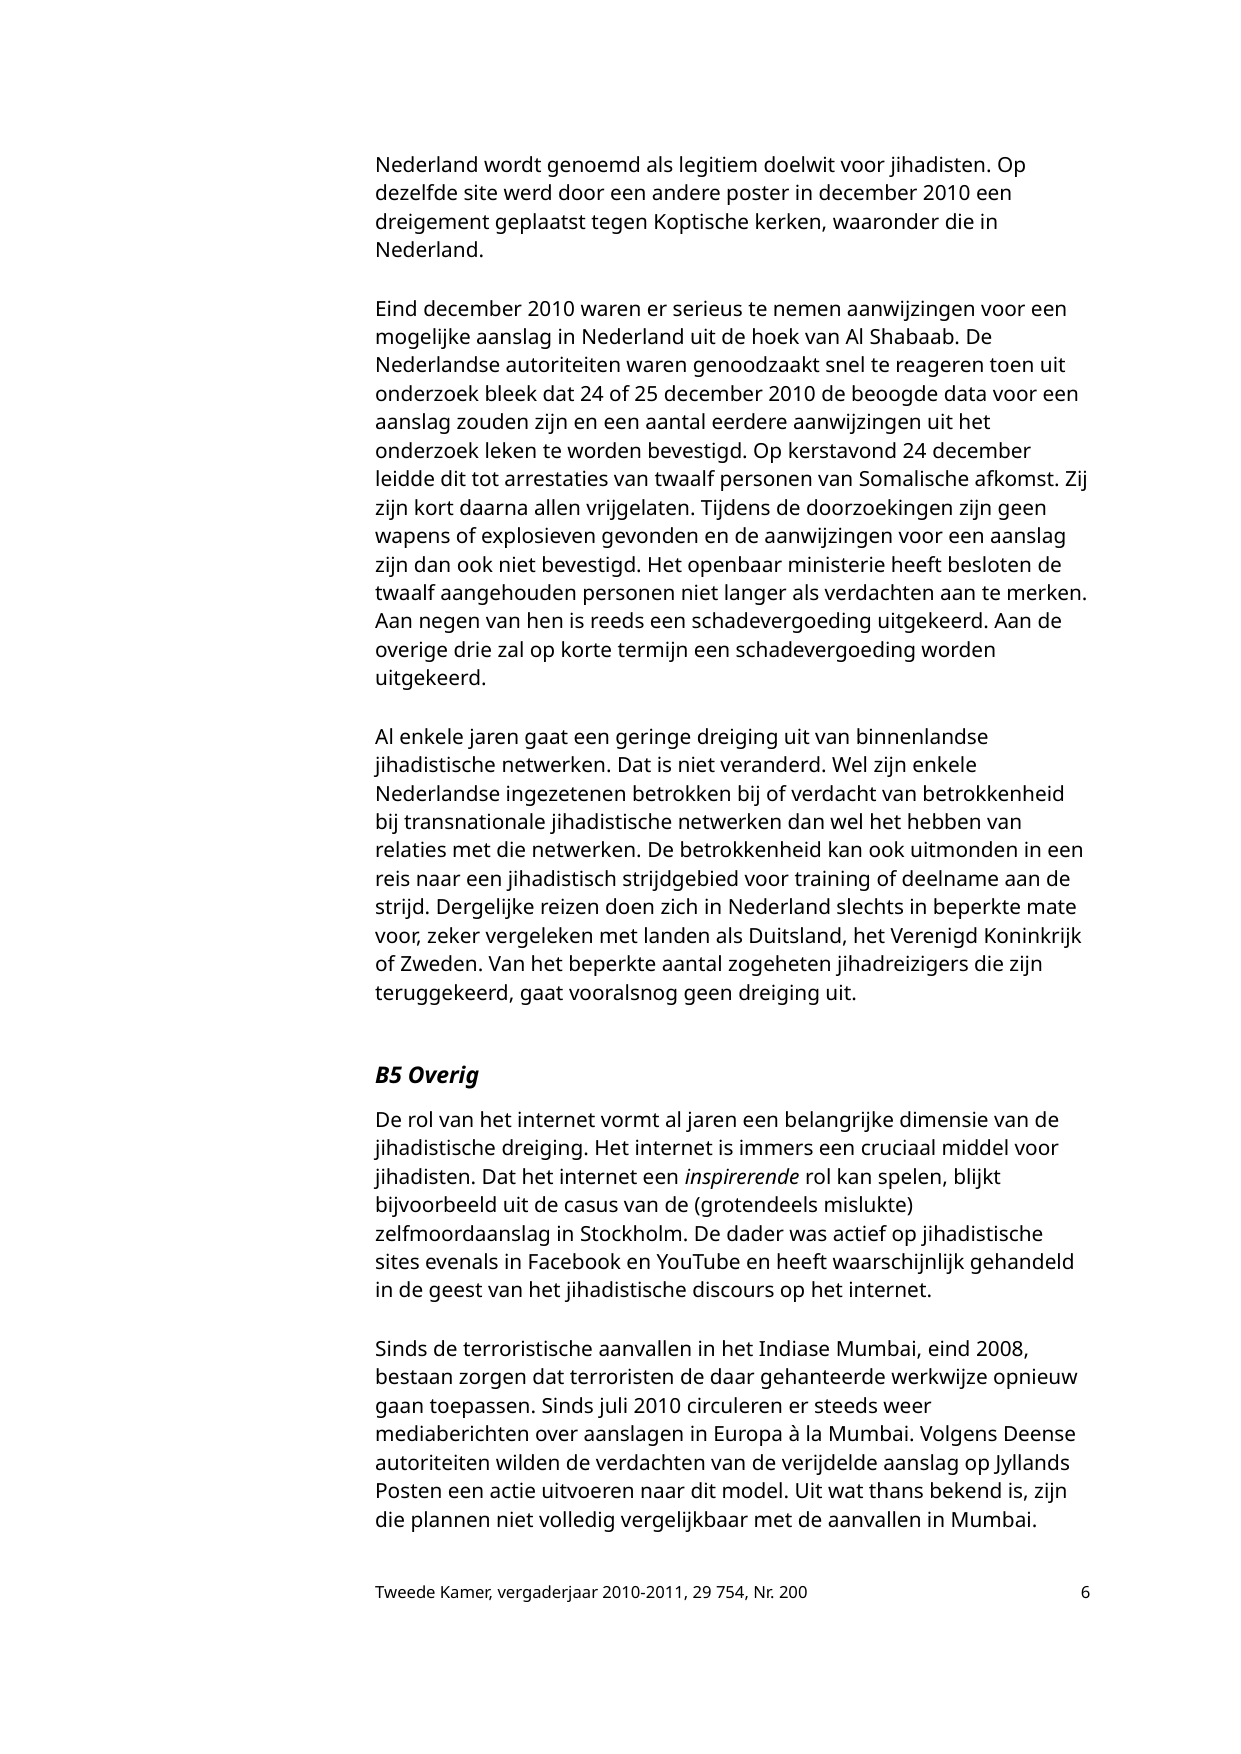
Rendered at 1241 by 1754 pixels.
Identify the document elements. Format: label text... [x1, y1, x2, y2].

text Al enkele jaren gaat een geringe dreiging uit van binnenlandse jihadistische netwerken. Dat is niet veranderd. Wel zijn enkele Nederlandse ingezetenen betrokken bij of verdacht van betrokkenheid bij transnationale jihadistische netwerken dan wel het hebben van relaties met die netwerken. De betrokkenheid kan ook uitmonden in een reis naar een jihadistisch strijdgebied voor training of deelname aan de strijd. Dergelijke reizen doen zich in Nederland slechts in beperkte mate voor, zeker vergeleken met landen als Duitsland, het Verenigd Koninkrijk of Zweden. Van het beperkte aantal zogeheten jihadreizigers die zijn teruggekeerd, gaat vooralsnog geen dreiging uit. [375, 722, 1090, 1006]
subtitle B5 Overig [375, 1059, 1090, 1090]
text Sinds de terroristische aanvallen in het Indiase Mumbai, eind 2008, bestaan zorgen dat terroristen de daar gehanteerde werkwijze opnieuw gaan toepassen. Sinds juli 2010 circuleren er steeds weer mediaberichten over aanslagen in Europa à la Mumbai. Volgens Deense autoriteiten wilden de verdachten van de verijdelde aanslag op Jyllands Posten een actie uitvoeren naar dit model. Uit wat thans bekend is, zijn die plannen niet volledig vergelijkbaar met de aanvallen in Mumbai. [375, 1334, 1090, 1533]
text De rol van het internet vormt al jaren een belangrijke dimensie van de jihadistische dreiging. Het internet is immers een cruciaal middel voor jihadisten. Dat het internet een inspirerende rol kan spelen, blijkt bijvoorbeeld uit de casus van de (grotendeels mislukte) zelfmoordaanslag in Stockholm. De dader was actief op jihadistische sites evenals in Facebook en YouTube en heeft waarschijnlijk gehandeld in de geest van het jihadistische discours op het internet. [375, 1105, 1090, 1304]
text Eind december 2010 waren er serieus te nemen aanwijzingen voor een mogelijke aanslag in Nederland uit de hoek van Al Shabaab. De Nederlandse autoriteiten waren genoodzaakt snel te reageren toen uit onderzoek bleek dat 24 of 25 december 2010 de beoogde data voor een aanslag zouden zijn en een aantal eerdere aanwijzingen uit het onderzoek leken te worden bevestigd. Op kerstavond 24 december leidde dit tot arrestaties van twaalf personen van Somalische afkomst. Zij zijn kort daarna allen vrijgelaten. Tijdens de doorzoekingen zijn geen wapens of explosieven gevonden en de aanwijzingen voor een aanslag zijn dan ook niet bevestigd. Het openbaar ministerie heeft besloten de twaalf aangehouden personen niet langer als verdachten aan te merken. Aan negen van hen is reeds een schadevergoeding uitgekeerd. Aan de overige drie zal op korte termijn een schadevergoeding worden uitgekeerd. [375, 294, 1090, 692]
text Nederland wordt genoemd als legitiem doelwit voor jihadisten. Op dezelfde site werd door een andere poster in december 2010 een dreigement geplaatst tegen Koptische kerken, waaronder die in Nederland. [375, 150, 1090, 264]
